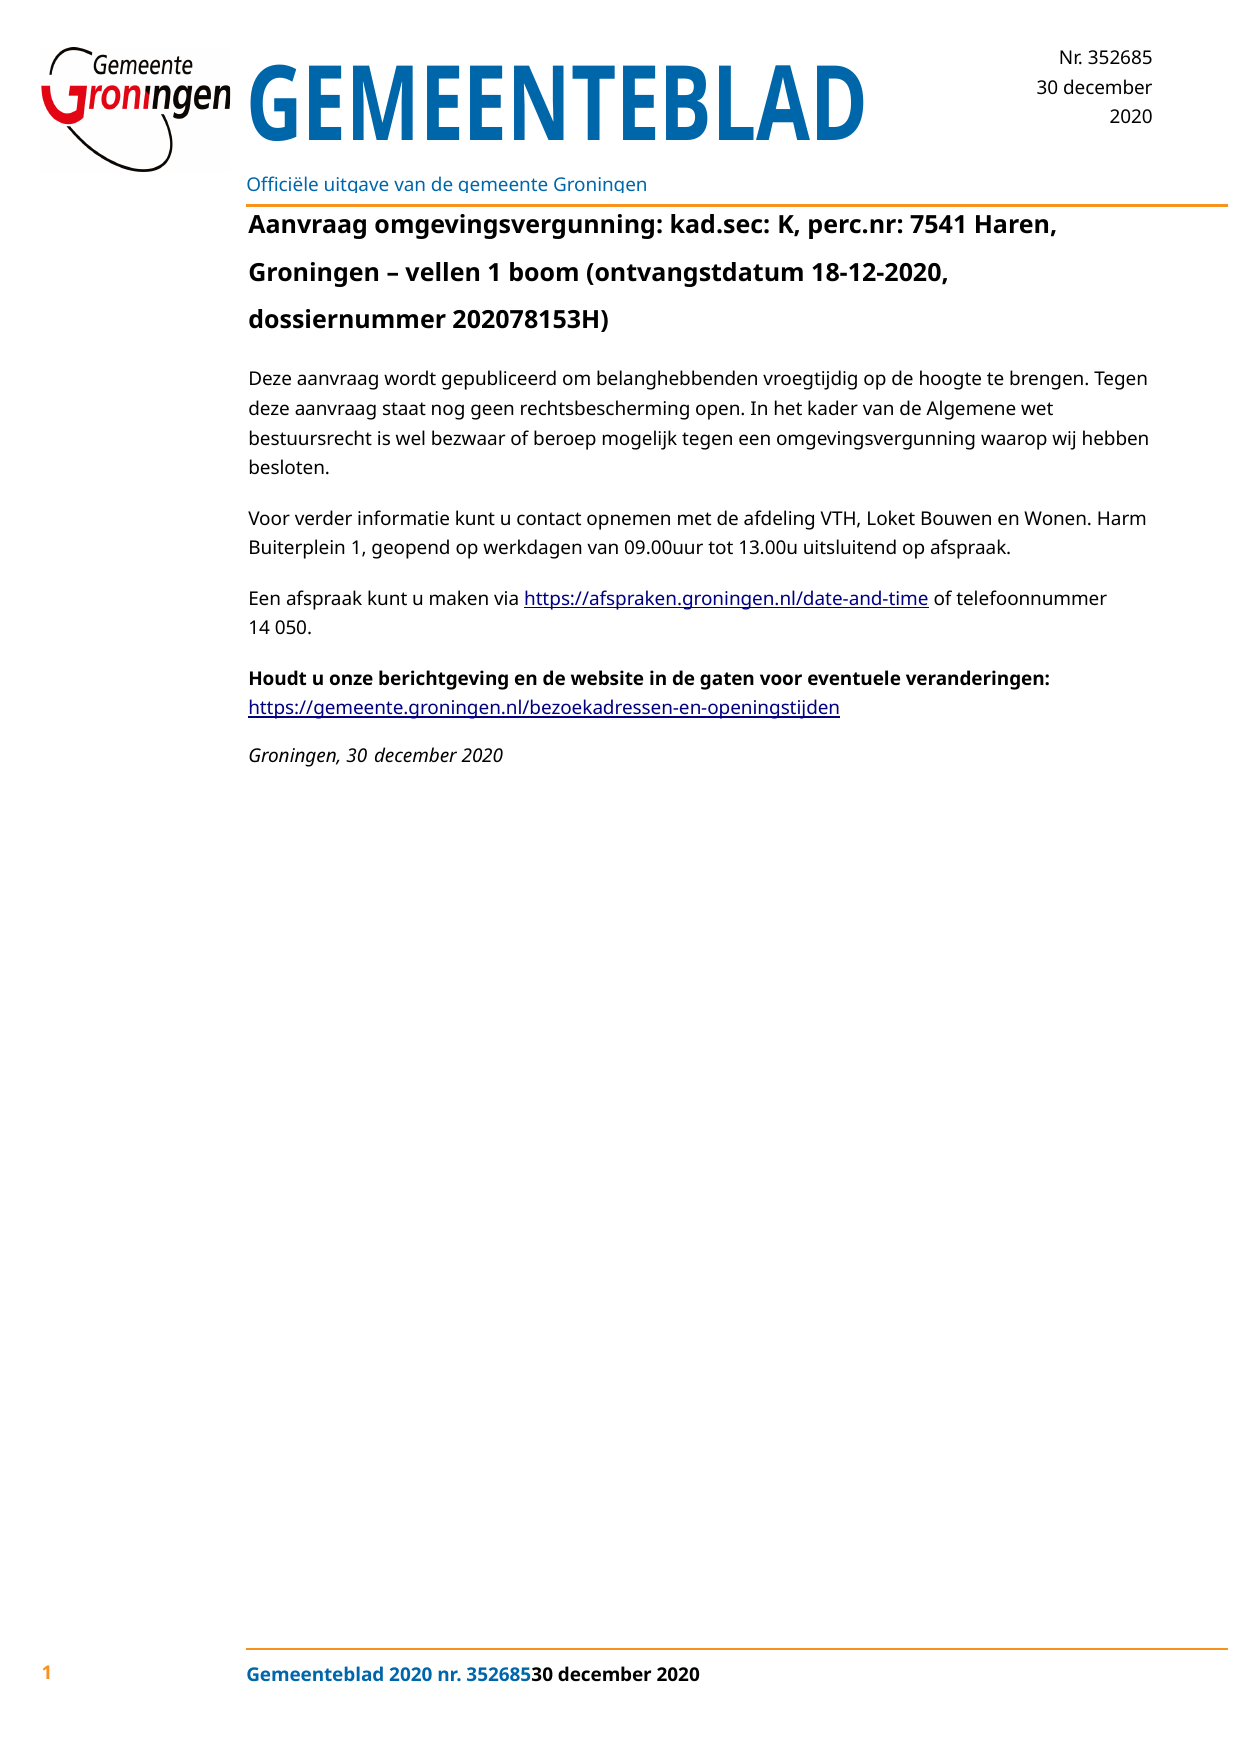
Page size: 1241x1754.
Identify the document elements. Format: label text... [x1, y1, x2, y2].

text Voor verder informatie kunt u contact opnemen met de afdeling VTH, Loket Bouwen en Wonen. Harm Buiterplein 1, geopend op werkdagen van 09.00uur tot 13.00u uitsluitend op afspraak. [248, 505, 1152, 560]
text Een afspraak kunt u maken via https://afspraken.groningen.nl/date-and-time of telefoonnummer 14 050. [248, 585, 1152, 640]
text Aanvraag omgevingsvergunning: kad.sec: K, perc.nr: 7541 Haren, Groningen – vellen 1 boom (ontvangstdatum 18-12-2020, dossiernummer 202078153H) [248, 207, 1152, 336]
text Deze aanvraag wordt gepubliceerd om belanghebbenden vroegtijdig op de hoogte te brengen. Tegen deze aanvraag staat nog geen rechtsbescherming open. In het kader van de Algemene wet bestuursrecht is wel bezwaar of beroep mogelijk tegen een omgevingsvergunning waarop wij hebben besloten. [248, 366, 1152, 480]
picture [41, 47, 231, 172]
text Houdt u onze berichtgeving en de website in de gaten voor eventuele veranderingen: https://gemeente.groningen.nl/bezoekadressen-en-openingstijden [248, 665, 1152, 720]
text Groningen, 30 december 2020 [248, 742, 1152, 768]
